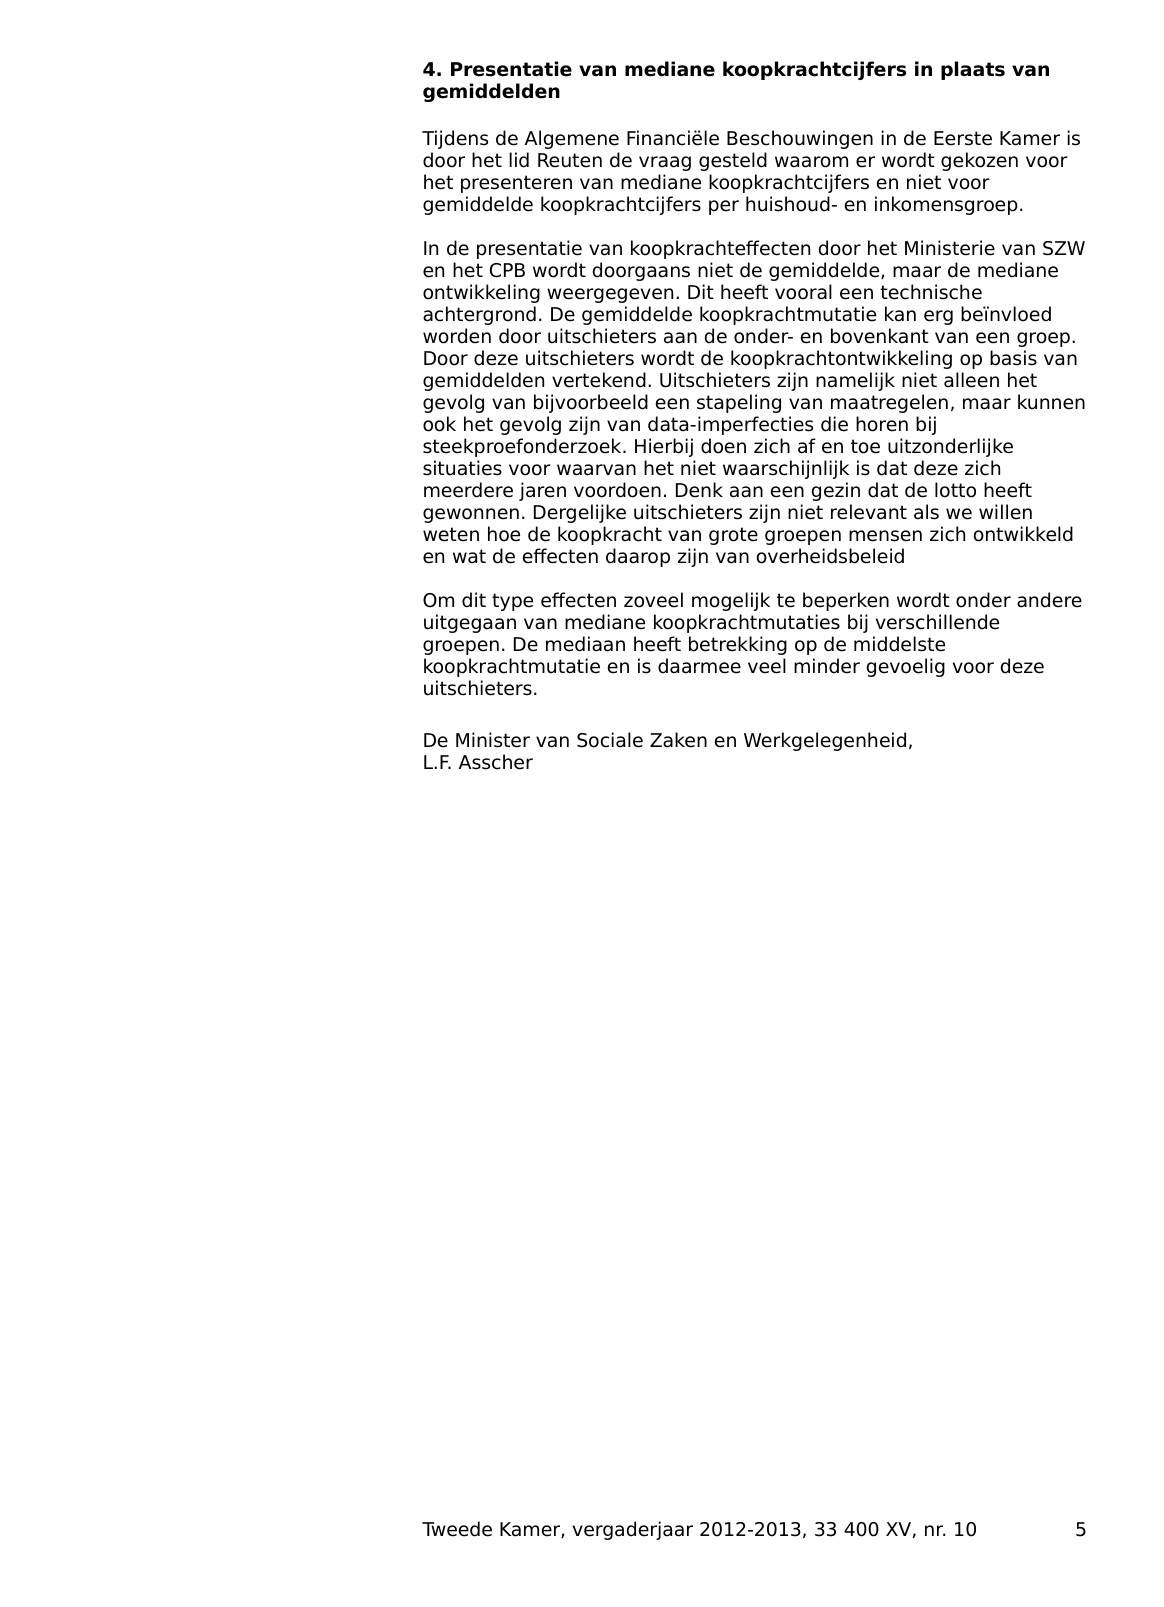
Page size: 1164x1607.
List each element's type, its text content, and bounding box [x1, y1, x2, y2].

text Om dit type effecten zoveel mogelijk te beperken wordt onder andere uitgegaan van mediane koopkrachtmutaties bij verschillende groepen. De mediaan heeft betrekking op de middelste koopkrachtmutatie en is daarmee veel minder gevoelig voor deze uitschieters. [422, 590, 1087, 700]
text Tijdens de Algemene Financiële Beschouwingen in de Eerste Kamer is door het lid Reuten de vraag gesteld waarom er wordt gekozen voor het presenteren van mediane koopkrachtcijfers en niet voor gemiddelde koopkrachtcijfers per huishoud- en inkomensgroep. [422, 128, 1087, 216]
text De Minister van Sociale Zaken en Werkgelegenheid, L.F. Asscher [422, 730, 1087, 774]
text In de presentatie van koopkrachteffecten door het Ministerie van SZW en het CPB wordt doorgaans niet de gemiddelde, maar de mediane ontwikkeling weergegeven. Dit heeft vooral een technische achtergrond. De gemiddelde koopkrachtmutatie kan erg beïnvloed worden door uitschieters aan de onder- en bovenkant van een groep. Door deze uitschieters wordt de koopkrachtontwikkeling op basis van gemiddelden vertekend. Uitschieters zijn namelijk niet alleen het gevolg van bijvoorbeeld een stapeling van maatregelen, maar kunnen ook het gevolg zijn van data-imperfecties die horen bij steekproefonderzoek. Hierbij doen zich af en toe uitzonderlijke situaties voor waarvan het niet waarschijnlijk is dat deze zich meerdere jaren voordoen. Denk aan een gezin dat de lotto heeft gewonnen. Dergelijke uitschieters zijn niet relevant als we willen weten hoe de koopkracht van grote groepen mensen zich ontwikkeld en wat de effecten daarop zijn van overheidsbeleid [422, 238, 1087, 568]
subtitle 4. Presentatie van mediane koopkrachtcijfers in plaats van gemiddelden [422, 59, 1087, 103]
